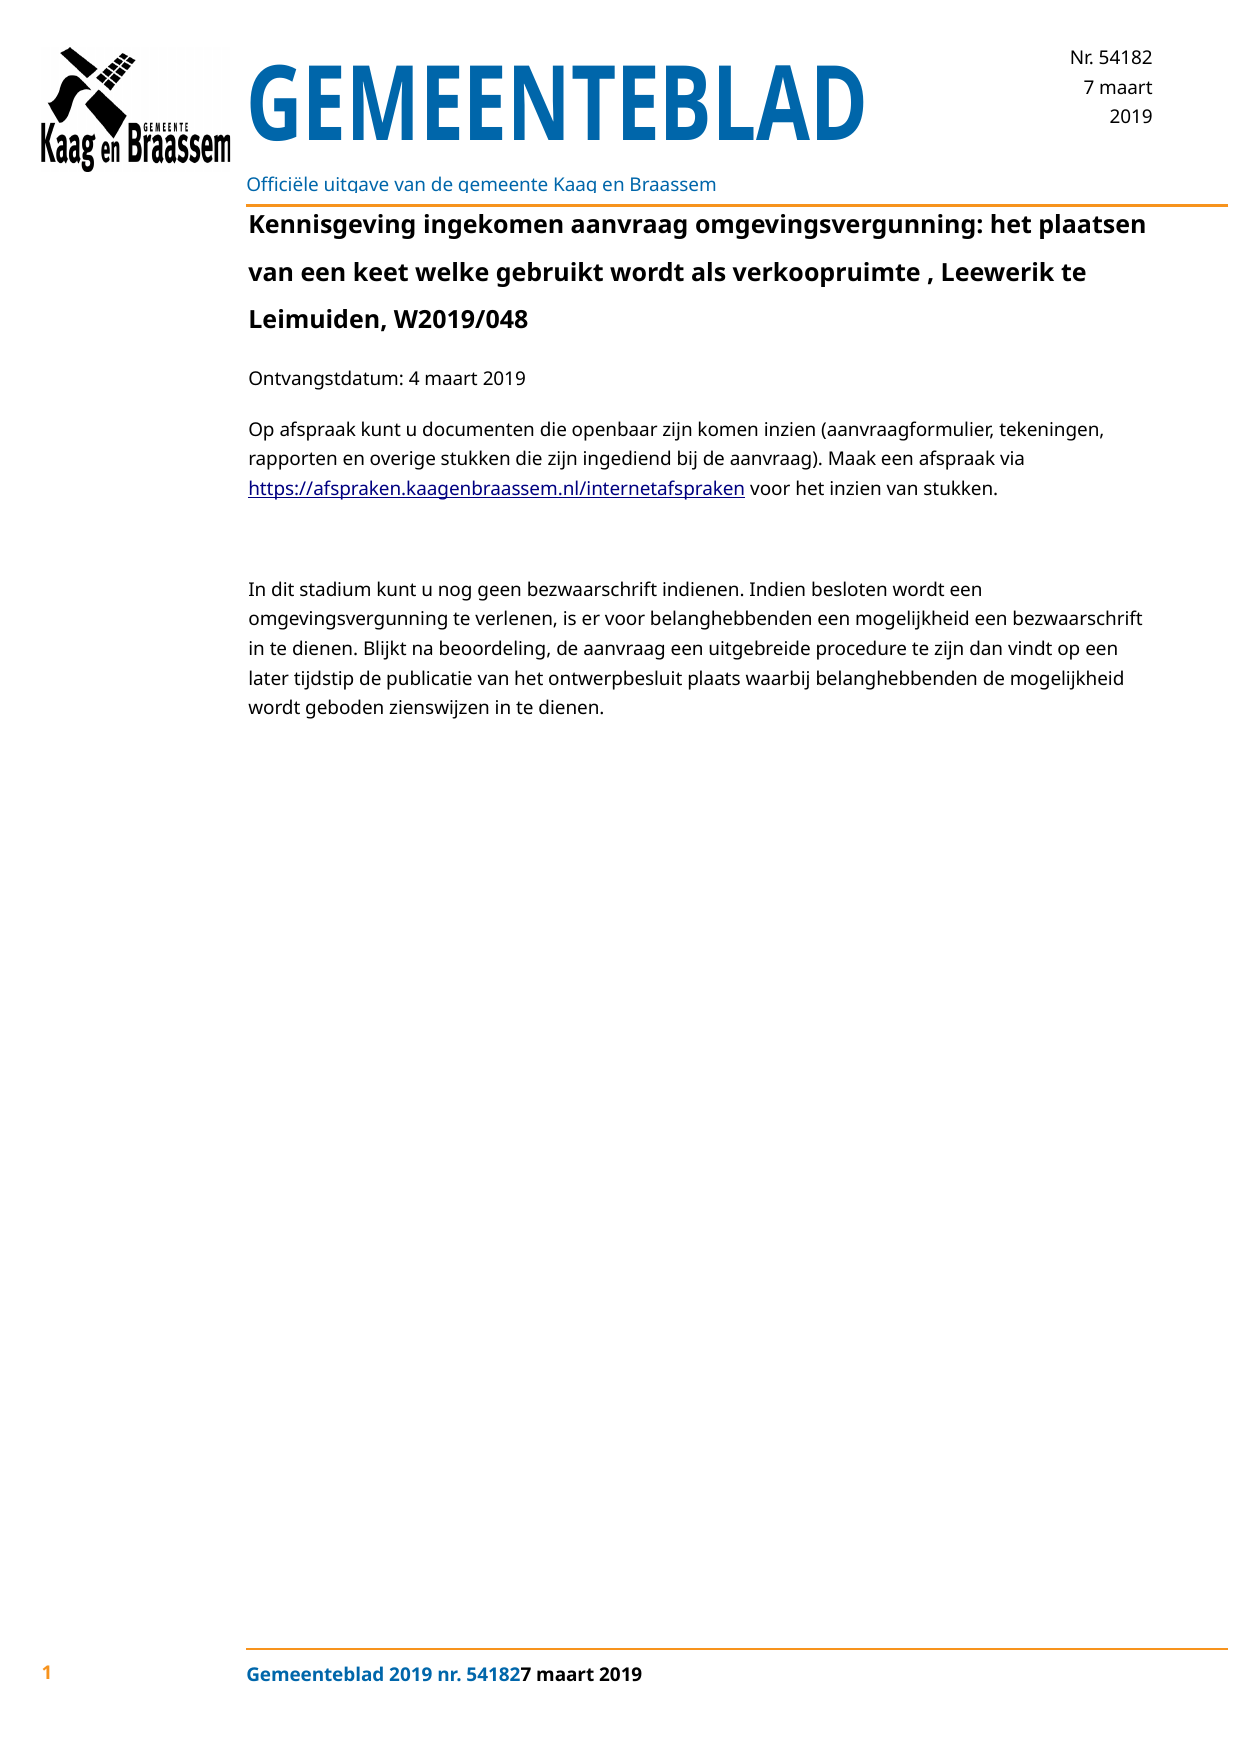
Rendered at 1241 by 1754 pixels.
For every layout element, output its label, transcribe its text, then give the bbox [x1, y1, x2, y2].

picture [41, 47, 231, 172]
text Ontvangstdatum: 4 maart 2019 [248, 366, 1152, 391]
text Kennisgeving ingekomen aanvraag omgevingsvergunning: het plaatsen van een keet welke gebruikt wordt als verkoopruimte , Leewerik te Leimuiden, W2019/048 [248, 207, 1152, 336]
text In dit stadium kunt u nog geen bezwaarschrift indienen. Indien besloten wordt een omgevingsvergunning te verlenen, is er voor belanghebbenden een mogelijkheid een bezwaarschrift in te dienen. Blijkt na beoordeling, de aanvraag een uitgebreide procedure te zijn dan vindt op een later tijdstip de publicatie van het ontwerpbesluit plaats waarbij belanghebbenden de mogelijkheid wordt geboden zienswijzen in te dienen. [248, 576, 1152, 720]
text Op afspraak kunt u documenten die openbaar zijn komen inzien (aanvraagformulier, tekeningen, rapporten en overige stukken die zijn ingediend bij de aanvraag). Maak een afspraak via https://afspraken.kaagenbraassem.nl/internetafspraken voor het inzien van stukken. [248, 416, 1152, 501]
